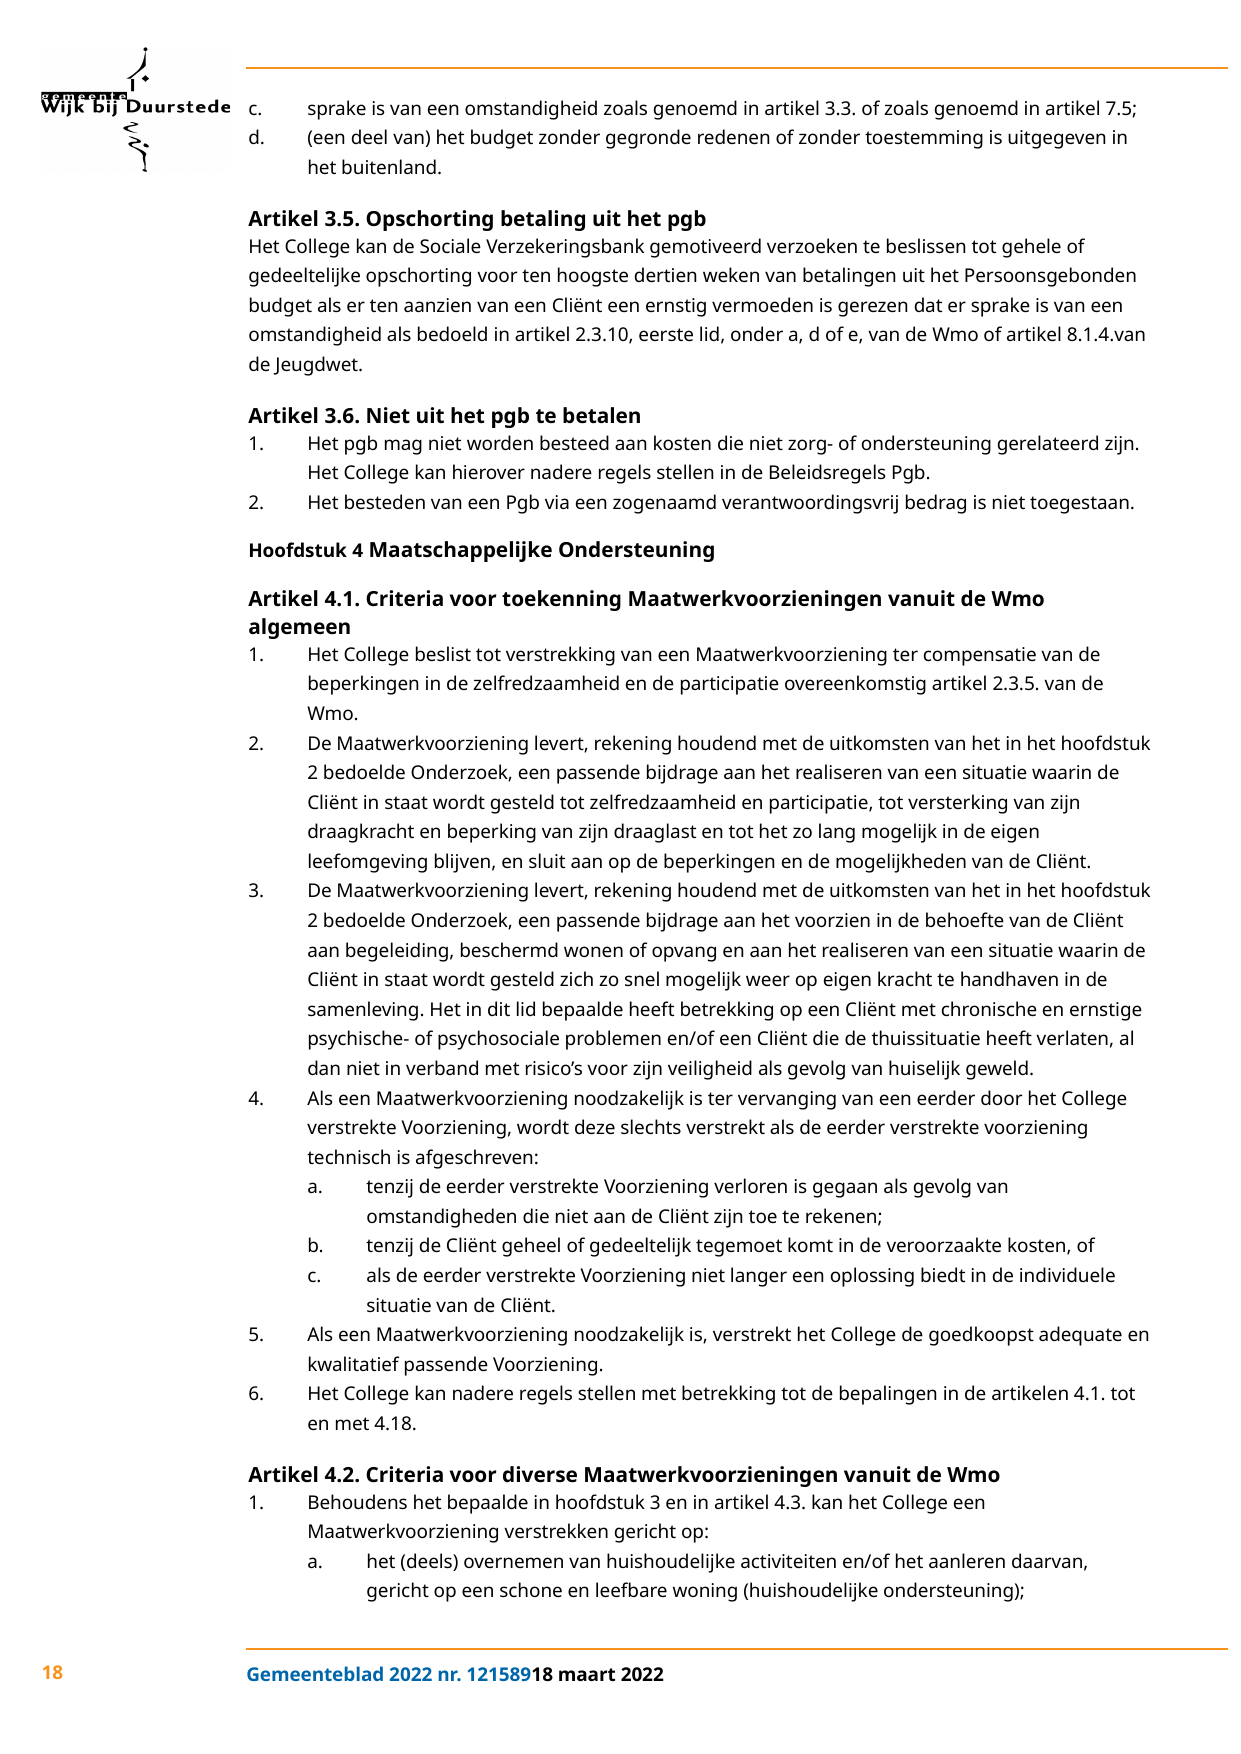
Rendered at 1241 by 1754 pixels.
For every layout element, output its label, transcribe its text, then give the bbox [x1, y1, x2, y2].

text Hoofdstuk 4 Maatschappelijke Ondersteuning [248, 535, 1152, 563]
list Het College beslist tot verstrekking van een Maatwerkvoorziening ter compensatie van de beperkingen in de zelfredzaamheid en de participatie overeenkomstig artikel 2.3.5. van de Wmo. [248, 641, 1152, 726]
list Als een Maatwerkvoorziening noodzakelijk is, verstrekt het College de goedkoopst adequate en kwalitatief passende Voorziening. [248, 1321, 1152, 1377]
text Artikel 4.1. Criteria voor toekenning Maatwerkvoorzieningen vanuit de Wmo algemeen [248, 584, 1152, 641]
text Artikel 3.5. Opschorting betaling uit het pgb [248, 204, 1152, 233]
list (een deel van) het budget zonder gegronde redenen of zonder toestemming is uitgegeven in het buitenland. [248, 124, 1152, 180]
text Het College kan de Sociale Verzekeringsbank gemotiveerd verzoeken te beslissen tot gehele of gedeeltelijke opschorting voor ten hoogste dertien weken van betalingen uit het Persoonsgebonden budget als er ten aanzien van een Cliënt een ernstig vermoeden is gerezen dat er sprake is van een omstandigheid als bedoeld in artikel 2.3.10, eerste lid, onder a, d of e, van de Wmo of artikel 8.1.4.van de Jeugdwet. [248, 233, 1152, 377]
list Het College kan nadere regels stellen met betrekking tot de bepalingen in de artikelen 4.1. tot en met 4.18. [248, 1381, 1152, 1436]
list als de eerder verstrekte Voorziening niet langer een oplossing biedt in de individuele situatie van de Cliënt. [307, 1262, 1152, 1317]
list sprake is van een omstandigheid zoals genoemd in artikel 3.3. of zoals genoemd in artikel 7.5; [248, 95, 1152, 121]
list Als een Maatwerkvoorziening noodzakelijk is ter vervanging van een eerder door het College verstrekte Voorziening, wordt deze slechts verstrekt als de eerder verstrekte voorziening technisch is afgeschreven: [248, 1085, 1152, 1169]
list het (deels) overnemen van huishoudelijke activiteiten en/of het aanleren daarvan, gericht op een schone en leefbare woning (huishoudelijke ondersteuning); [307, 1548, 1152, 1603]
list De Maatwerkvoorziening levert, rekening houdend met de uitkomsten van het in het hoofdstuk 2 bedoelde Onderzoek, een passende bijdrage aan het voorzien in de behoefte van de Cliënt aan begeleiding, beschermd wonen of opvang en aan het realiseren van een situatie waarin de Cliënt in staat wordt gesteld zich zo snel mogelijk weer op eigen kracht te handhaven in de samenleving. Het in dit lid bepaalde heeft betrekking op een Cliënt met chronische en ernstige psychische- of psychosociale problemen en/of een Cliënt die de thuissituatie heeft verlaten, al dan niet in verband met risico’s voor zijn veiligheid als gevolg van huiselijk geweld. [248, 878, 1152, 1081]
picture [41, 47, 231, 172]
list De Maatwerkvoorziening levert, rekening houdend met de uitkomsten van het in het hoofdstuk 2 bedoelde Onderzoek, een passende bijdrage aan het realiseren van een situatie waarin de Cliënt in staat wordt gesteld tot zelfredzaamheid en participatie, tot versterking van zijn draagkracht en beperking van zijn draaglast en tot het zo lang mogelijk in de eigen leefomgeving blijven, en sluit aan op de beperkingen en de mogelijkheden van de Cliënt. [248, 730, 1152, 874]
text Artikel 3.6. Niet uit het pgb te betalen [248, 402, 1152, 430]
list Het pgb mag niet worden besteed aan kosten die niet zorg- of ondersteuning gerelateerd zijn. Het College kan hierover nadere regels stellen in de Beleidsregels Pgb. [248, 430, 1152, 485]
list Behoudens het bepaalde in hoofdstuk 3 en in artikel 4.3. kan het College een Maatwerkvoorziening verstrekken gericht op: [248, 1489, 1152, 1544]
list Het besteden van een Pgb via een zogenaamd verantwoordingsvrij bedrag is niet toegestaan. [248, 489, 1152, 515]
list tenzij de eerder verstrekte Voorziening verloren is gegaan als gevolg van omstandigheden die niet aan de Cliënt zijn toe te rekenen; [307, 1173, 1152, 1229]
text Artikel 4.2. Criteria voor diverse Maatwerkvoorzieningen vanuit de Wmo [248, 1461, 1152, 1489]
list tenzij de Cliënt geheel of gedeeltelijk tegemoet komt in de veroorzaakte kosten, of [307, 1233, 1152, 1258]
